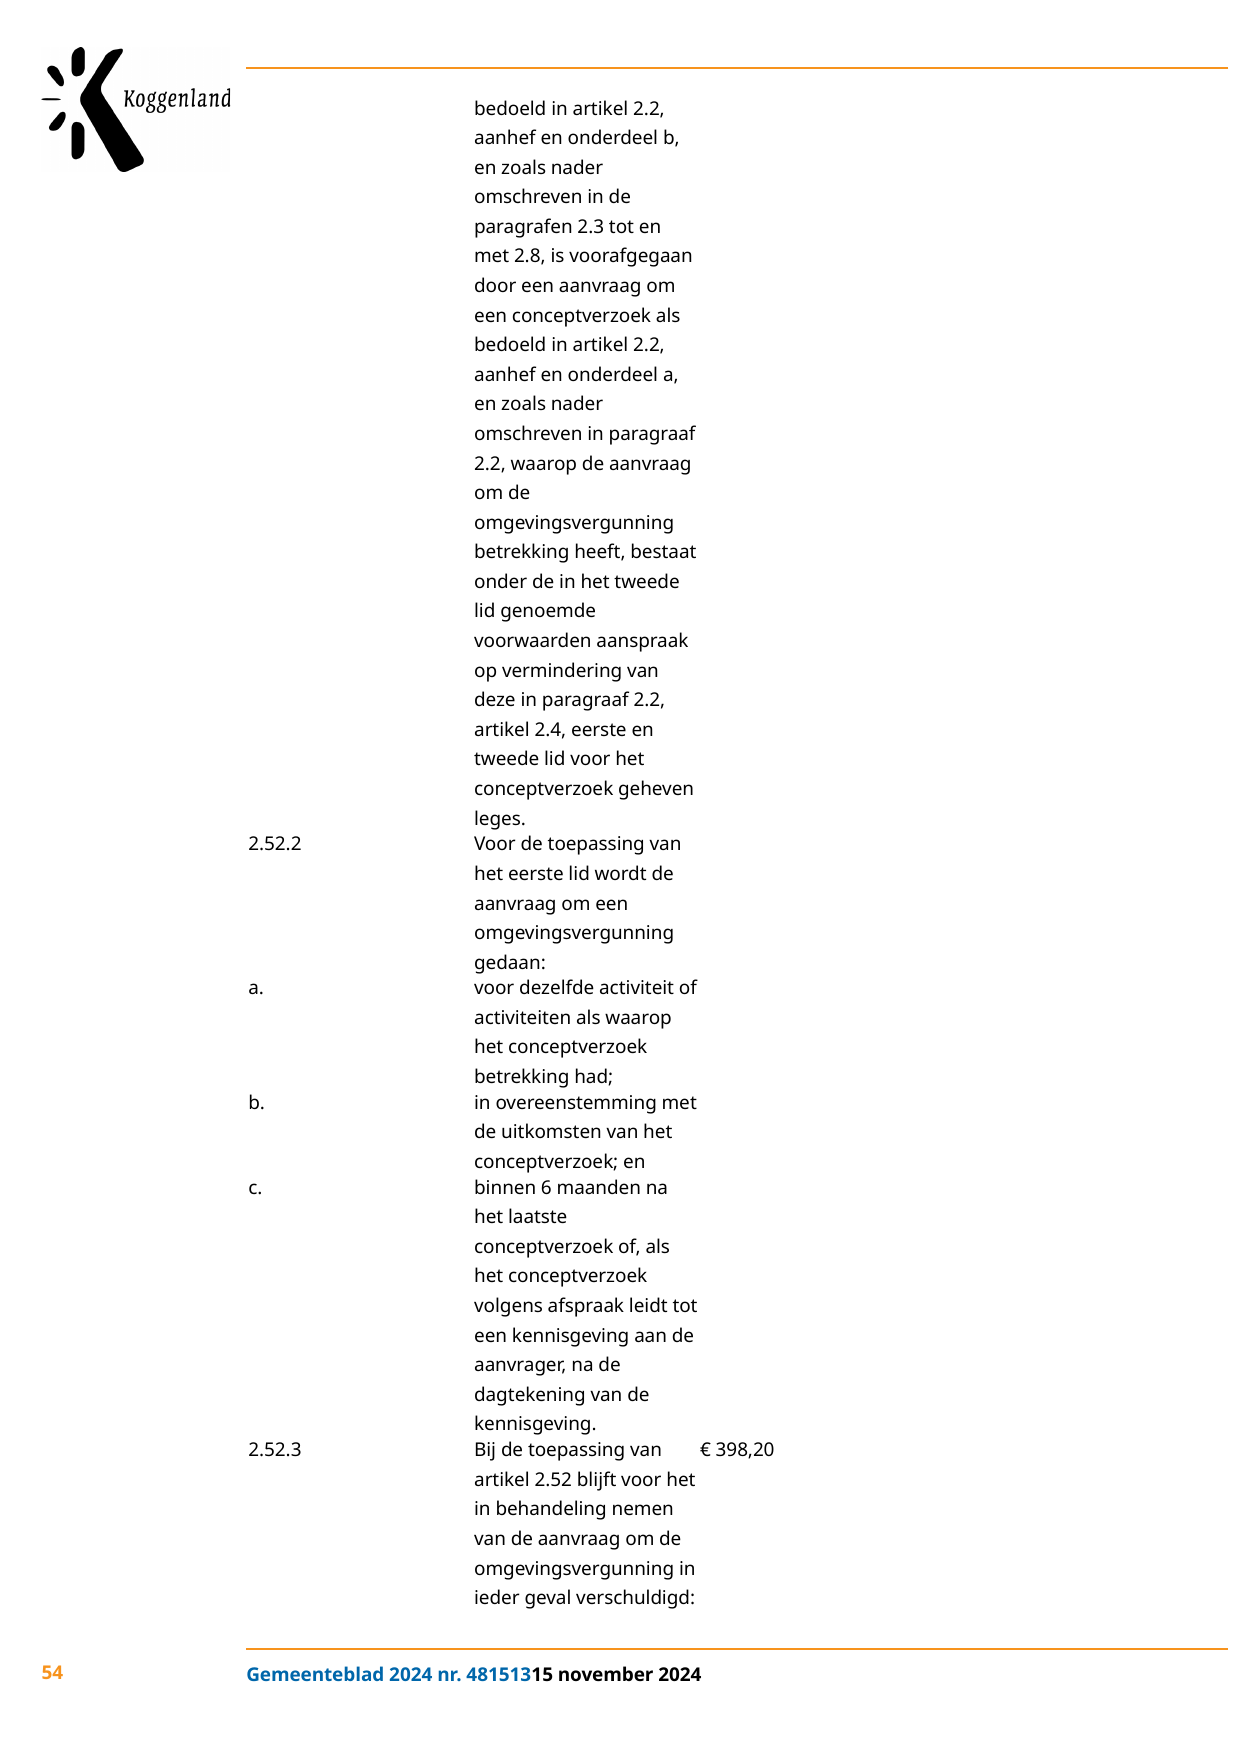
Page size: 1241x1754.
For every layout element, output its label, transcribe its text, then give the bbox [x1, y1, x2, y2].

table_cell b. [248, 1089, 474, 1174]
table_cell Voor de toepassing van het eerste lid wordt de aanvraag om een omgevingsvergunning gedaan: [474, 831, 700, 974]
table_cell [926, 1436, 1152, 1610]
table_cell in overeenstemming met de uitkomsten van het conceptverzoek; en [474, 1089, 700, 1174]
table_cell voor dezelfde activiteit of activiteiten als waarop het conceptverzoek betrekking had; [474, 975, 700, 1089]
table_cell [926, 975, 1152, 1089]
table_cell [700, 975, 926, 1089]
table_cell [700, 95, 926, 831]
table_cell Bij de toepassing van artikel 2.52 blijft voor het in behandeling nemen van de aanvraag om de omgevingsvergunning in ieder geval verschuldigd: [474, 1436, 700, 1610]
table_cell [926, 95, 1152, 831]
table_cell c. [248, 1174, 474, 1436]
table_cell [700, 1089, 926, 1174]
table_cell [926, 1089, 1152, 1174]
picture [41, 47, 231, 172]
table_cell 2.52.2 [248, 831, 474, 974]
table_cell [700, 831, 926, 974]
table_cell [248, 95, 474, 831]
table_cell € 398,20 [700, 1436, 926, 1610]
table_cell [700, 1174, 926, 1436]
table_cell 2.52.3 [248, 1436, 474, 1610]
table_cell binnen 6 maanden na het laatste conceptverzoek of, als het conceptverzoek volgens afspraak leidt tot een kennisgeving aan de aanvrager, na de dagtekening van de kennisgeving. [474, 1174, 700, 1436]
table_cell [926, 1174, 1152, 1436]
table_cell bedoeld in artikel 2.2, aanhef en onderdeel b, en zoals nader omschreven in de paragrafen 2.3 tot en met 2.8, is voorafgegaan door een aanvraag om een conceptverzoek als bedoeld in artikel 2.2, aanhef en onderdeel a, en zoals nader omschreven in paragraaf 2.2, waarop de aanvraag om de omgevingsvergunning betrekking heeft, bestaat onder de in het tweede lid genoemde voorwaarden aanspraak op vermindering van deze in paragraaf 2.2, artikel 2.4, eerste en tweede lid voor het conceptverzoek geheven leges. [474, 95, 700, 831]
table_cell a. [248, 975, 474, 1089]
table_cell [926, 831, 1152, 974]
